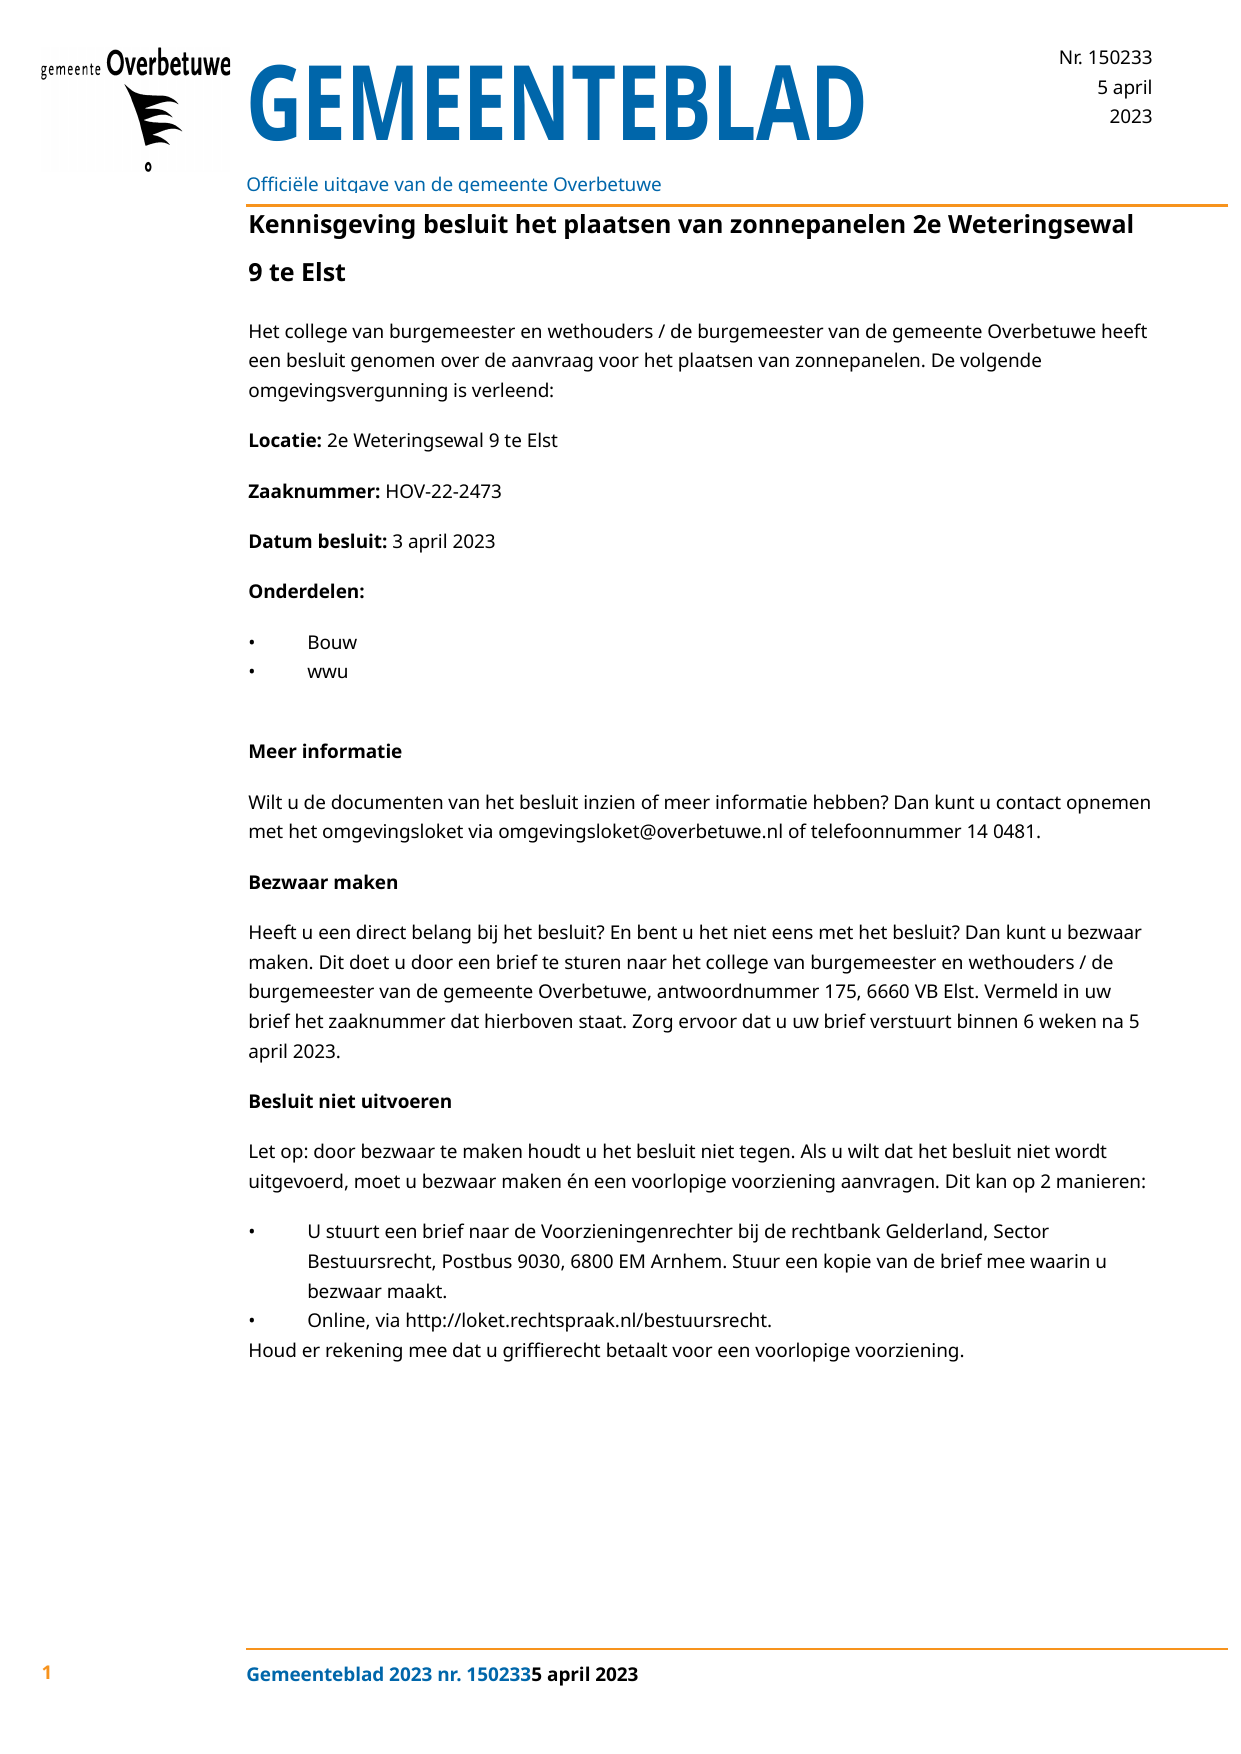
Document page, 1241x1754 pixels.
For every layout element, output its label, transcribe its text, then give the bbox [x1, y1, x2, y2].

text Onderdelen: [248, 579, 1152, 604]
text Meer informatie [248, 739, 1152, 764]
text Besluit niet uitvoeren [248, 1088, 1152, 1114]
text Houd er rekening mee dat u griffierecht betaalt voor een voorlopige voorziening. [248, 1337, 1152, 1363]
list U stuurt een brief naar de Voorzieningenrechter bij de rechtbank Gelderland, Sector Bestuursrecht, Postbus 9030, 6800 EM Arnhem. Stuur een kopie van de brief mee waarin u bezwaar maakt. [248, 1219, 1152, 1304]
list wwu [248, 659, 1152, 684]
text Let op: door bezwaar te maken houdt u het besluit niet tegen. Als u wilt dat het besluit niet wordt uitgevoerd, moet u bezwaar maken én een voorlopige voorziening aanvragen. Dit kan op 2 manieren: [248, 1139, 1152, 1194]
text Heeft u een direct belang bij het besluit? En bent u het niet eens met het besluit? Dan kunt u bezwaar maken. Dit doet u door een brief te sturen naar het college van burgemeester en wethouders / de burgemeester van de gemeente Overbetuwe, antwoordnummer 175, 6660 VB Elst. Vermeld in uw brief het zaaknummer dat hierboven staat. Zorg ervoor dat u uw brief verstuurt binnen 6 weken na 5 april 2023. [248, 919, 1152, 1064]
text Wilt u de documenten van het besluit inzien of meer informatie hebben? Dan kunt u contact opnemen met het omgevingsloket via omgevingsloket@overbetuwe.nl of telefoonnummer 14 0481. [248, 789, 1152, 844]
text Zaaknummer: HOV-22-2473 [248, 478, 1152, 504]
list Online, via http://loket.rechtspraak.nl/bestuursrecht. [248, 1307, 1152, 1333]
text Bezwaar maken [248, 869, 1152, 895]
list Bouw [248, 629, 1152, 655]
text Datum besluit: 3 april 2023 [248, 528, 1152, 554]
text Kennisgeving besluit het plaatsen van zonnepanelen 2e Weteringsewal 9 te Elst [248, 207, 1152, 288]
text Locatie: 2e Weteringsewal 9 te Elst [248, 427, 1152, 453]
text Het college van burgemeester en wethouders / de burgemeester van de gemeente Overbetuwe heeft een besluit genomen over de aanvraag voor het plaatsen van zonnepanelen. De volgende omgevingsvergunning is verleend: [248, 318, 1152, 403]
picture [41, 47, 231, 172]
